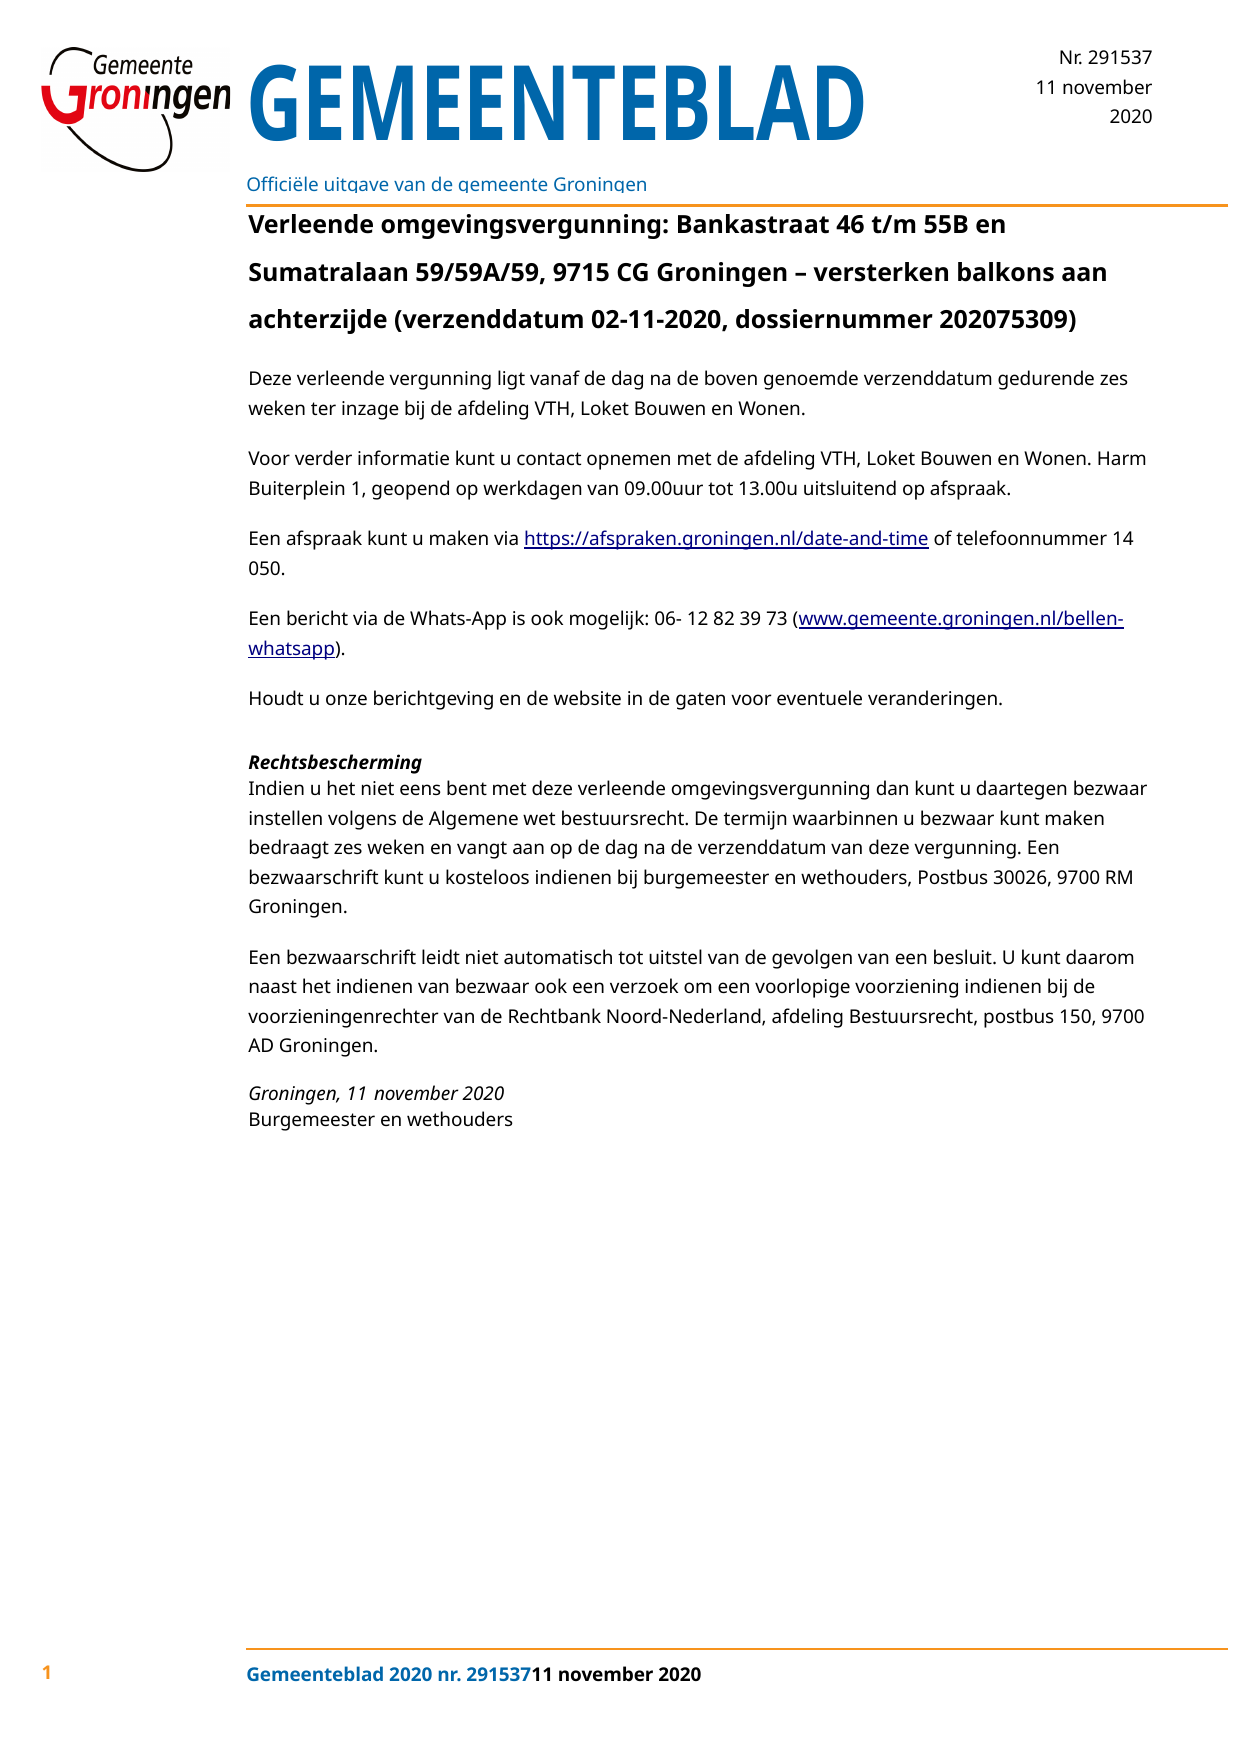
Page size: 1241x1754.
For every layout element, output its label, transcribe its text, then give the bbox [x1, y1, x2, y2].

text Voor verder informatie kunt u contact opnemen met de afdeling VTH, Loket Bouwen en Wonen. Harm Buiterplein 1, geopend op werkdagen van 09.00uur tot 13.00u uitsluitend op afspraak. [248, 446, 1152, 501]
text Een bezwaarschrift leidt niet automatisch tot uitstel van de gevolgen van een besluit. U kunt daarom naast het indienen van bezwaar ook een verzoek om een voorlopige voorziening indienen bij de voorzieningenrechter van de Rechtbank Noord-Nederland, afdeling Bestuursrecht, postbus 150, 9700 AD Groningen. [248, 944, 1152, 1058]
text Verleende omgevingsvergunning: Bankastraat 46 t/m 55B en Sumatralaan 59/59A/59, 9715 CG Groningen – versterken balkons aan achterzijde (verzenddatum 02-11-2020, dossiernummer 202075309) [248, 207, 1152, 336]
text Houdt u onze berichtgeving en de website in de gaten voor eventuele veranderingen. [248, 686, 1152, 711]
text Rechtsbescherming [248, 749, 1152, 775]
text Burgemeester en wethouders [248, 1106, 1152, 1132]
text Groningen, 11 november 2020 [248, 1081, 1152, 1106]
text Deze verleende vergunning ligt vanaf de dag na de boven genoemde verzenddatum gedurende zes weken ter inzage bij de afdeling VTH, Loket Bouwen en Wonen. [248, 366, 1152, 421]
picture [41, 47, 231, 172]
text Een afspraak kunt u maken via https://afspraken.groningen.nl/date-and-time of telefoonnummer 14 050. [248, 526, 1152, 581]
text Indien u het niet eens bent met deze verleende omgevingsvergunning dan kunt u daartegen bezwaar instellen volgens de Algemene wet bestuursrecht. De termijn waarbinnen u bezwaar kunt maken bedraagt zes weken en vangt aan op de dag na de verzenddatum van deze vergunning. Een bezwaarschrift kunt u kosteloos indienen bij burgemeester en wethouders, Postbus 30026, 9700 RM Groningen. [248, 775, 1152, 919]
text Een bericht via de Whats-App is ook mogelijk: 06- 12 82 39 73 (www.gemeente.groningen.nl/bellen-whatsapp). [248, 606, 1152, 661]
